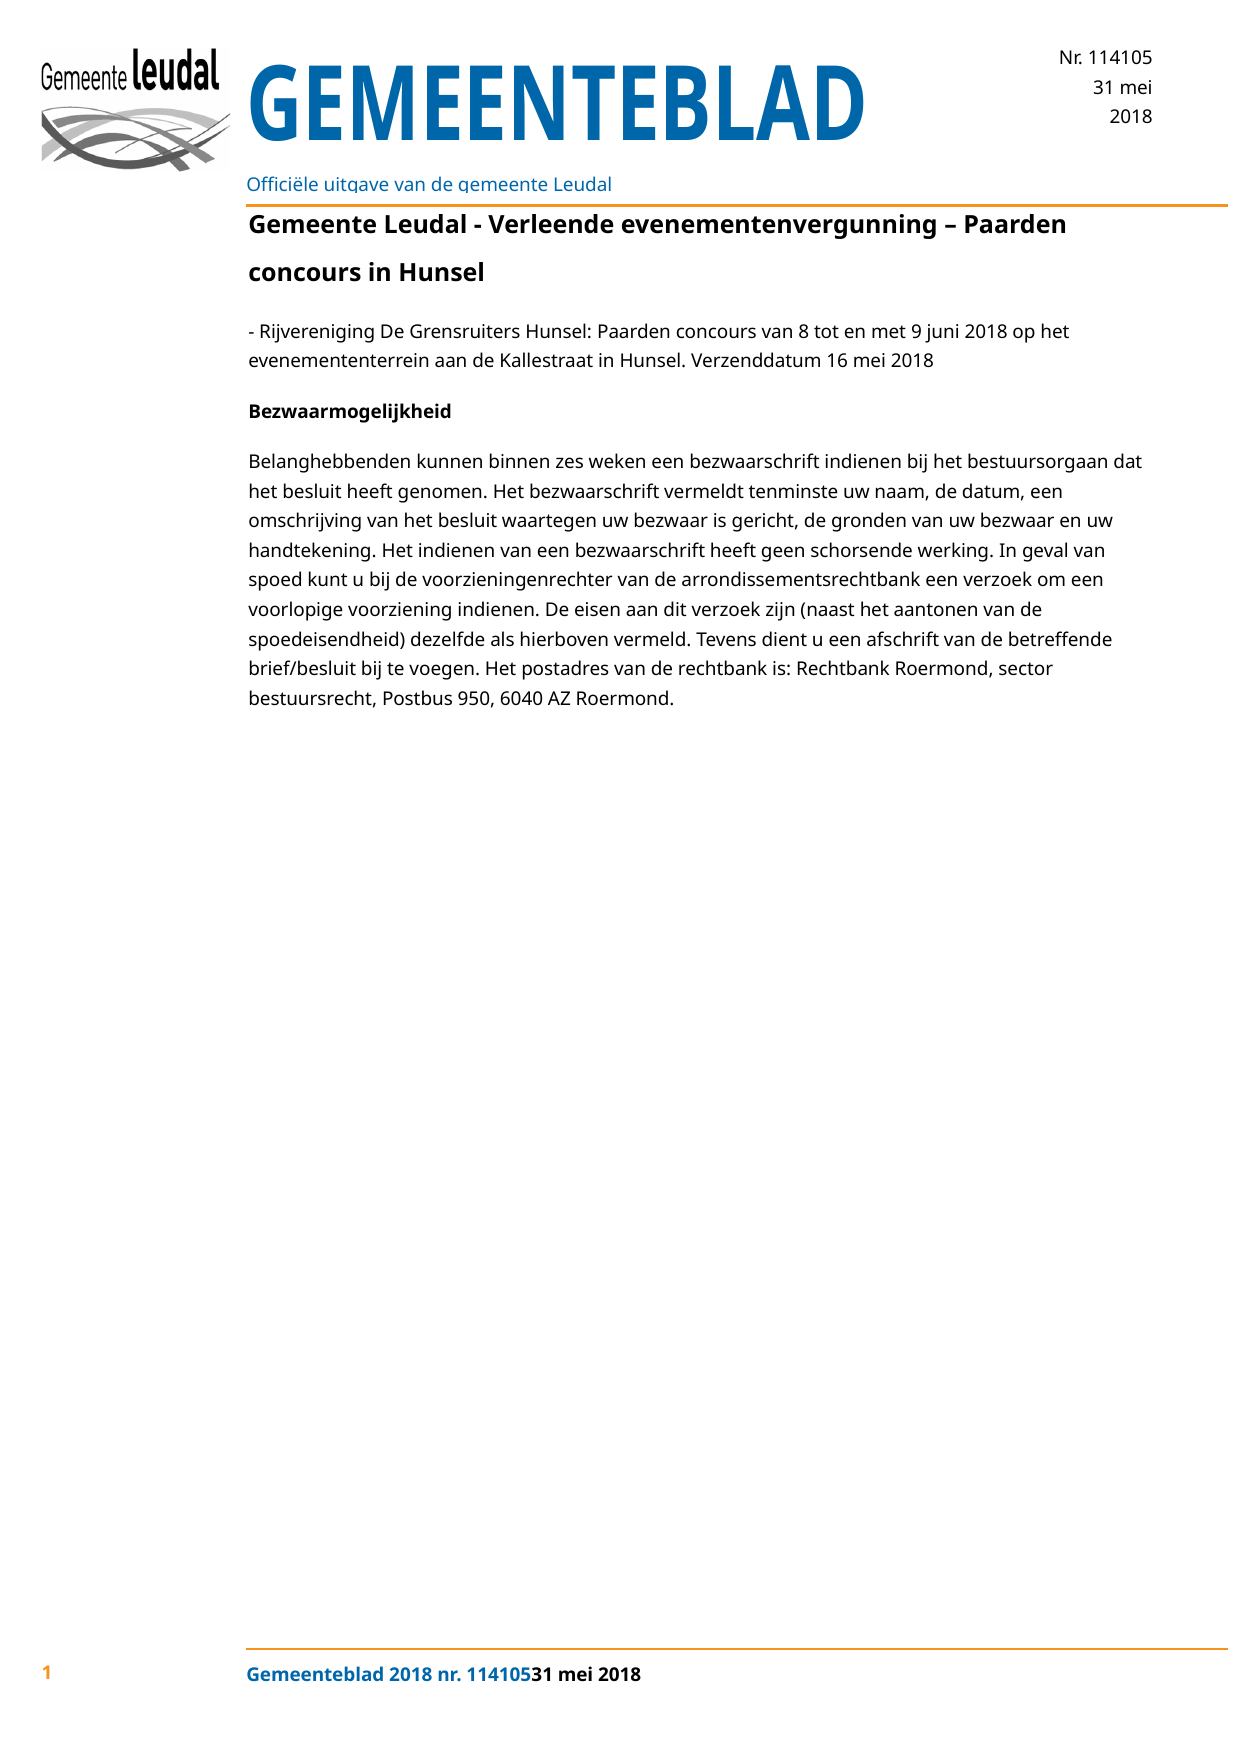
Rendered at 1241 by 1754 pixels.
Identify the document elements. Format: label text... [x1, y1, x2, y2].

text - Rijvereniging De Grensruiters Hunsel: Paarden concours van 8 tot en met 9 juni 2018 op het evenemententerrein aan de Kallestraat in Hunsel. Verzenddatum 16 mei 2018 [248, 318, 1152, 373]
text Bezwaarmogelijkheid [248, 398, 1152, 424]
text Gemeente Leudal - Verleende evenementenvergunning – Paarden concours in Hunsel [248, 207, 1152, 288]
text Belanghebbenden kunnen binnen zes weken een bezwaarschrift indienen bij het bestuursorgaan dat het besluit heeft genomen. Het bezwaarschrift vermeldt tenminste uw naam, de datum, een omschrijving van het besluit waartegen uw bezwaar is gericht, de gronden van uw bezwaar en uw handtekening. Het indienen van een bezwaarschrift heeft geen schorsende werking. In geval van spoed kunt u bij de voorzieningenrechter van de arrondissementsrechtbank een verzoek om een voorlopige voorziening indienen. De eisen aan dit verzoek zijn (naast het aantonen van de spoedeisendheid) dezelfde als hierboven vermeld. Tevens dient u een afschrift van de betreffende brief/besluit bij te voegen. Het postadres van de rechtbank is: Rechtbank Roermond, sector bestuursrecht, Postbus 950, 6040 AZ Roermond. [248, 448, 1152, 711]
picture [41, 47, 231, 172]
